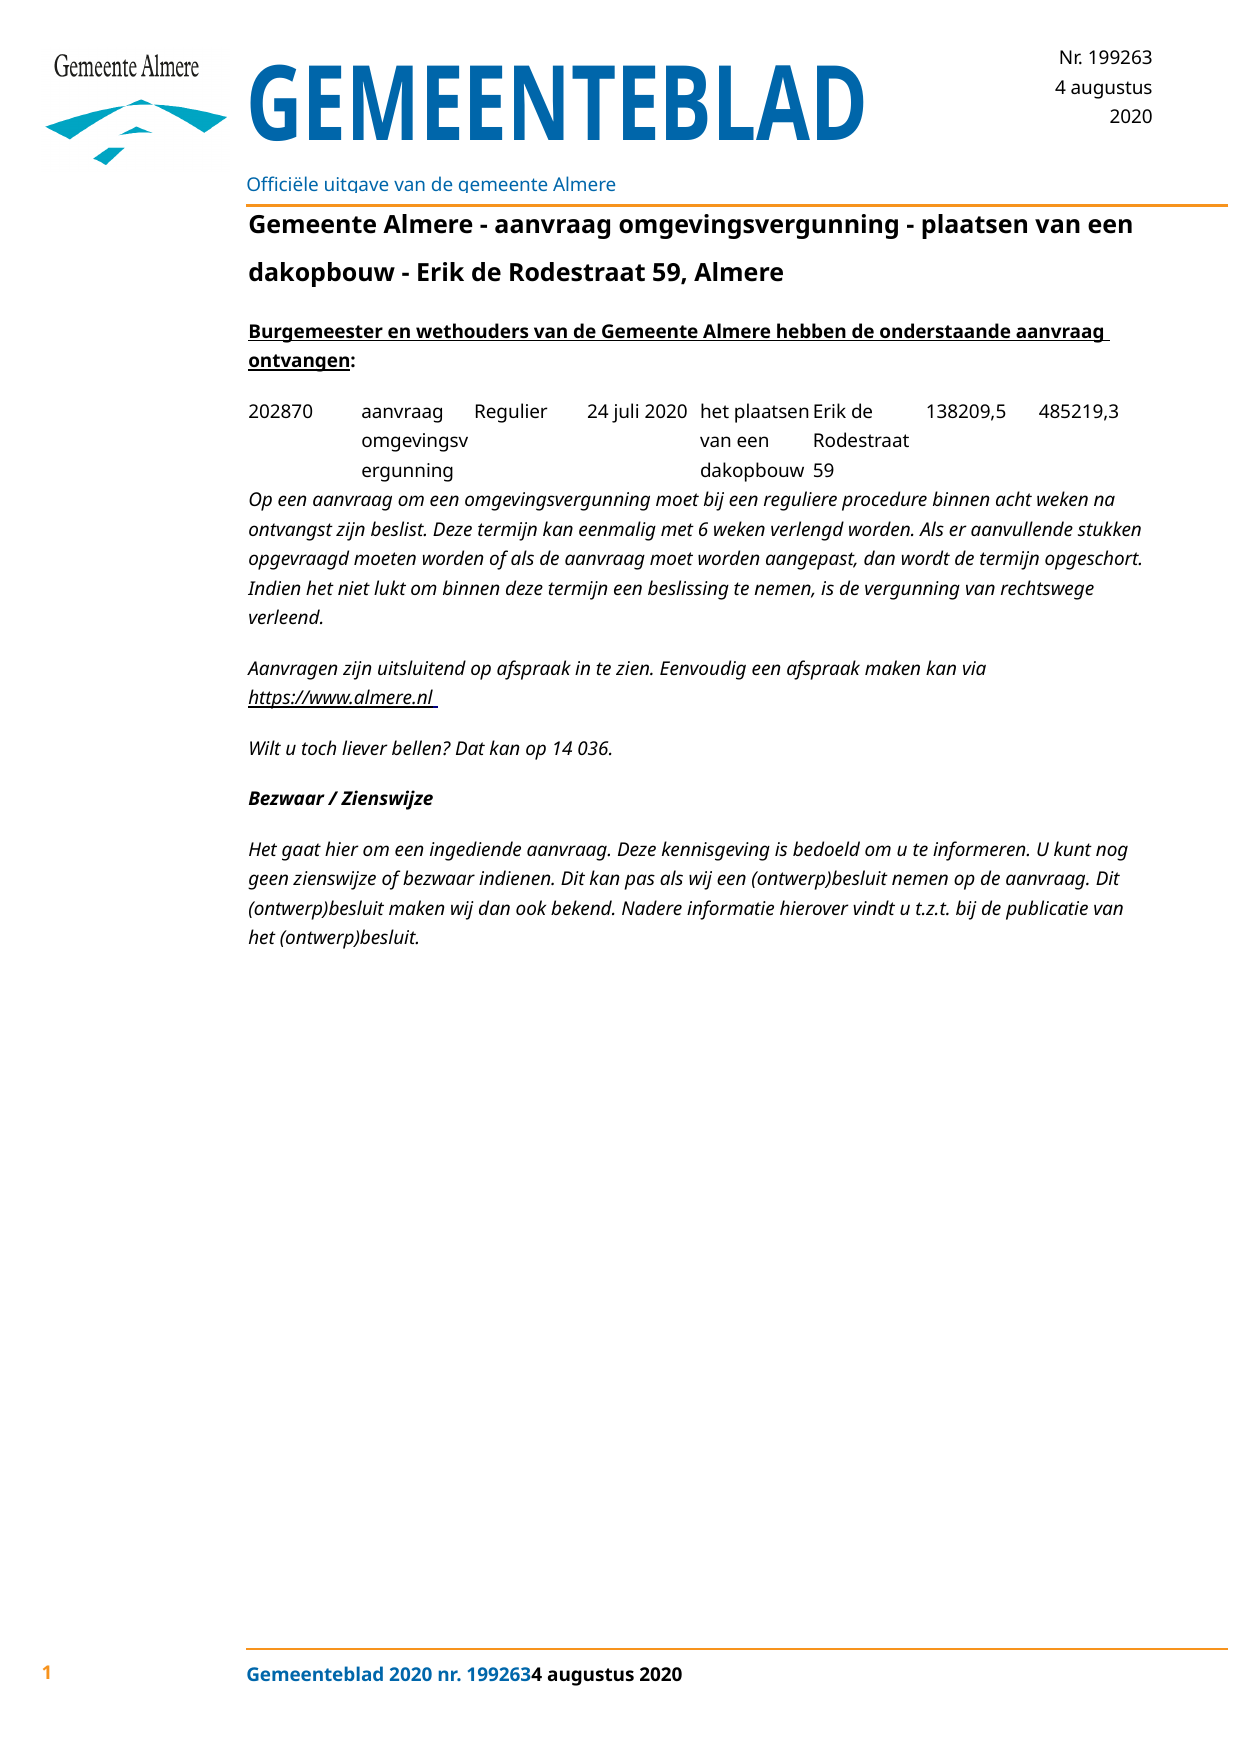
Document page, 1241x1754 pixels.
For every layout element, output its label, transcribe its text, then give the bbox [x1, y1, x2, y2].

table_header 202870 [248, 398, 361, 483]
text Bezwaar / Zienswijze [248, 785, 1152, 811]
table_header 485219,3 [1039, 398, 1152, 483]
text Gemeente Almere - aanvraag omgevingsvergunning - plaatsen van een dakopbouw - Erik de Rodestraat 59, Almere [248, 207, 1152, 288]
text Aanvragen zijn uitsluitend op afspraak in te zien. Eenvoudig een afspraak maken kan via https://www.almere.nl [248, 655, 1152, 710]
text Op een aanvraag om een omgevingsvergunning moet bij een reguliere procedure binnen acht weken na ontvangst zijn beslist. Deze termijn kan eenmalig met 6 weken verlengd worden. Als er aanvullende stukken opgevraagd moeten worden of als de aanvraag moet worden aangepast, dan wordt de termijn opgeschort. Indien het niet lukt om binnen deze termijn een beslissing te nemen, is de vergunning van rechtswege verleend. [248, 486, 1152, 630]
table_header 138209,5 [926, 398, 1038, 483]
text Het gaat hier om een ingediende aanvraag. Deze kennisgeving is bedoeld om u te informeren. U kunt nog geen zienswijze of bezwaar indienen. Dit kan pas als wij een (ontwerp)besluit nemen op de aanvraag. Dit (ontwerp)besluit maken wij dan ook bekend. Nadere informatie hierover vindt u t.z.t. bij de publicatie van het (ontwerp)besluit. [248, 836, 1152, 950]
table_header 24 juli 2020 [587, 398, 700, 483]
table_header aanvraag omgevingsvergunning [361, 398, 474, 483]
text Burgemeester en wethouders van de Gemeente Almere hebben de onderstaande aanvraag ontvangen: [248, 318, 1152, 373]
picture [41, 47, 231, 172]
table_header Erik de Rodestraat 59 [813, 398, 926, 483]
text Wilt u toch liever bellen? Dat kan op 14 036. [248, 735, 1152, 761]
table_header het plaatsen van een dakopbouw [700, 398, 813, 483]
table_header Regulier [474, 398, 587, 483]
